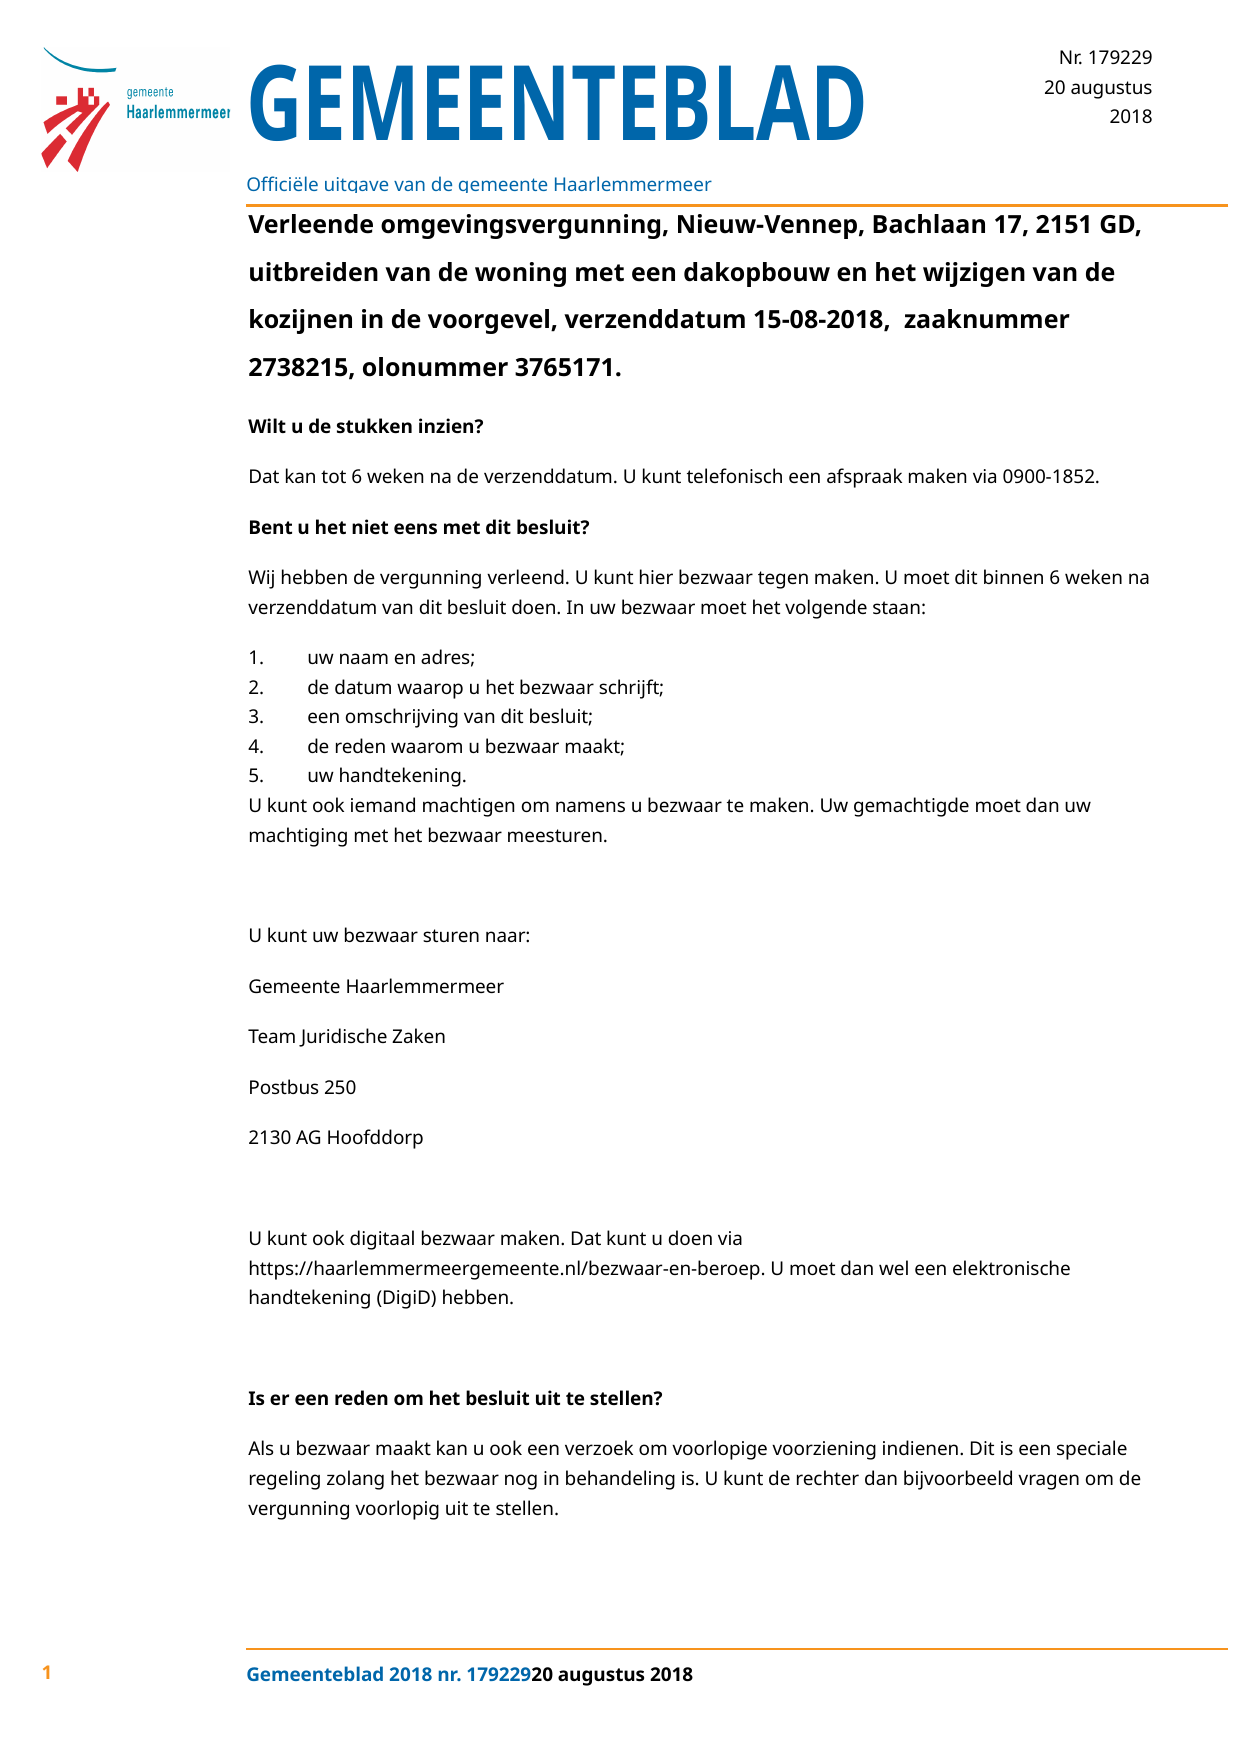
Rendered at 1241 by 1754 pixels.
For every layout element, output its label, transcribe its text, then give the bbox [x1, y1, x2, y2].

text Team Juridische Zaken [248, 1023, 1152, 1049]
text Gemeente Haarlemmermeer [248, 973, 1152, 999]
text Wij hebben de vergunning verleend. U kunt hier bezwaar tegen maken. U moet dit binnen 6 weken na verzenddatum van dit besluit doen. In uw bezwaar moet het volgende staan: [248, 564, 1152, 620]
text U kunt ook iemand machtigen om namens u bezwaar te maken. Uw gemachtigde moet dan uw machtiging met het bezwaar meesturen. [248, 792, 1152, 848]
text Postbus 250 [248, 1074, 1152, 1100]
picture [41, 47, 231, 172]
list uw naam en adres; [248, 644, 1152, 670]
text Verleende omgevingsvergunning, Nieuw-Vennep, Bachlaan 17, 2151 GD, uitbreiden van de woning met een dakopbouw en het wijzigen van de kozijnen in de voorgevel, verzenddatum 15-08-2018, zaaknummer 2738215, olonummer 3765171. [248, 207, 1152, 384]
list de datum waarop u het bezwaar schrijft; [248, 674, 1152, 700]
text Dat kan tot 6 weken na de verzenddatum. U kunt telefonisch een afspraak maken via 0900-1852. [248, 463, 1152, 489]
text U kunt uw bezwaar sturen naar: [248, 923, 1152, 948]
list de reden waarom u bezwaar maakt; [248, 733, 1152, 759]
text Bent u het niet eens met dit besluit? [248, 514, 1152, 540]
text 2130 AG Hoofddorp [248, 1124, 1152, 1150]
text Is er een reden om het besluit uit te stellen? [248, 1385, 1152, 1411]
list een omschrijving van dit besluit; [248, 703, 1152, 729]
text Wilt u de stukken inzien? [248, 413, 1152, 439]
list uw handtekening. [248, 763, 1152, 788]
text U kunt ook digitaal bezwaar maken. Dat kunt u doen via https://haarlemmermeergemeente.nl/bezwaar-en-beroep. U moet dan wel een elektronische handtekening (DigiD) hebben. [248, 1225, 1152, 1310]
text Als u bezwaar maakt kan u ook een verzoek om voorlopige voorziening indienen. Dit is een speciale regeling zolang het bezwaar nog in behandeling is. U kunt de rechter dan bijvoorbeeld vragen om de vergunning voorlopig uit te stellen. [248, 1436, 1152, 1521]
